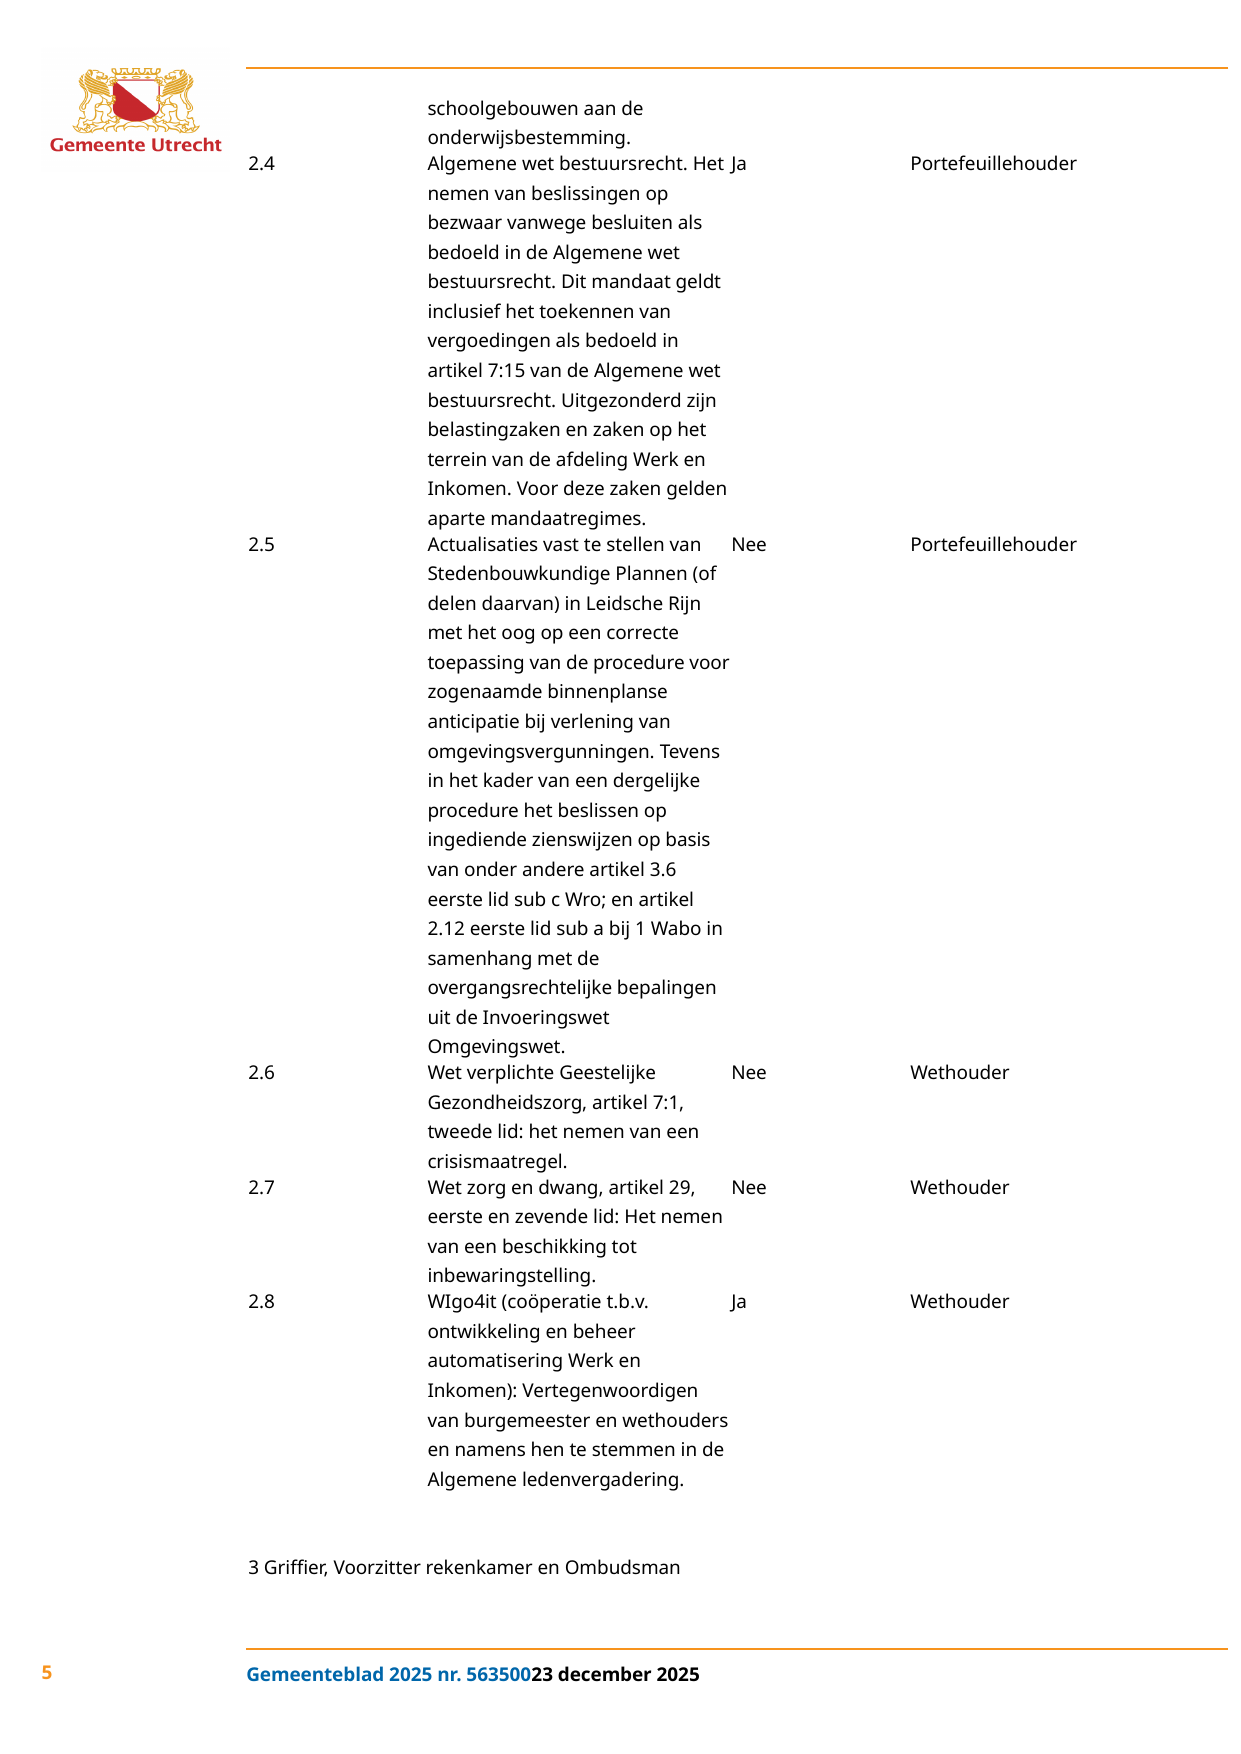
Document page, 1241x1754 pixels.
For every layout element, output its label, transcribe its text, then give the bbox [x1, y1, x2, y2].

table_cell Wet verplichte Geestelijke Gezondheidszorg, artikel 7:1, tweede lid: het nemen van een crisismaatregel. [427, 1060, 731, 1174]
table_cell Algemene wet bestuursrecht. Het nemen van beslissingen op bezwaar vanwege besluiten als bedoeld in de Algemene wet bestuursrecht. Dit mandaat geldt inclusief het toekennen van vergoedingen als bedoeld in artikel 7:15 van de Algemene wet bestuursrecht. Uitgezonderd zijn belastingzaken en zaken op het terrein van de afdeling Werk en Inkomen. Voor deze zaken gelden aparte mandaatregimes. [427, 150, 731, 531]
table_cell [731, 95, 910, 150]
table_cell 2.5 [248, 531, 427, 1059]
table_cell Portefeuillehouder [910, 531, 1152, 1059]
table_cell Ja [731, 1289, 910, 1492]
table_cell 2.8 [248, 1289, 427, 1492]
table_cell Wethouder [910, 1289, 1152, 1492]
table_cell Portefeuillehouder [910, 150, 1152, 531]
table_cell WIgo4it (coöperatie t.b.v. ontwikkeling en beheer automatisering Werk en Inkomen): Vertegenwoordigen van burgemeester en wethouders en namens hen te stemmen in de Algemene ledenvergadering. [427, 1289, 731, 1492]
table_cell [910, 95, 1152, 150]
table_cell schoolgebouwen aan de onderwijsbestemming. [427, 95, 731, 150]
table_cell 2.7 [248, 1174, 427, 1288]
table_cell Nee [731, 1060, 910, 1174]
picture [41, 47, 231, 172]
table_cell 2.4 [248, 150, 427, 531]
table_cell 2.6 [248, 1060, 427, 1174]
table_cell Wet zorg en dwang, artikel 29, eerste en zevende lid: Het nemen van een beschikking tot inbewaringstelling. [427, 1174, 731, 1288]
table_cell Nee [731, 1174, 910, 1288]
table_cell Wethouder [910, 1060, 1152, 1174]
table_cell Nee [731, 531, 910, 1059]
text 3 Griffier, Voorzitter rekenkamer en Ombudsman [248, 1554, 1152, 1580]
table_cell Wethouder [910, 1174, 1152, 1288]
table_cell Actualisaties vast te stellen van Stedenbouwkundige Plannen (of delen daarvan) in Leidsche Rijn met het oog op een correcte toepassing van de procedure voor zogenaamde binnenplanse anticipatie bij verlening van omgevingsvergunningen. Tevens in het kader van een dergelijke procedure het beslissen op ingediende zienswijzen op basis van onder andere artikel 3.6 eerste lid sub c Wro; en artikel 2.12 eerste lid sub a bij 1 Wabo in samenhang met de overgangsrechtelijke bepalingen uit de Invoeringswet Omgevingswet. [427, 531, 731, 1059]
table_cell [248, 95, 427, 150]
table_cell Ja [731, 150, 910, 531]
